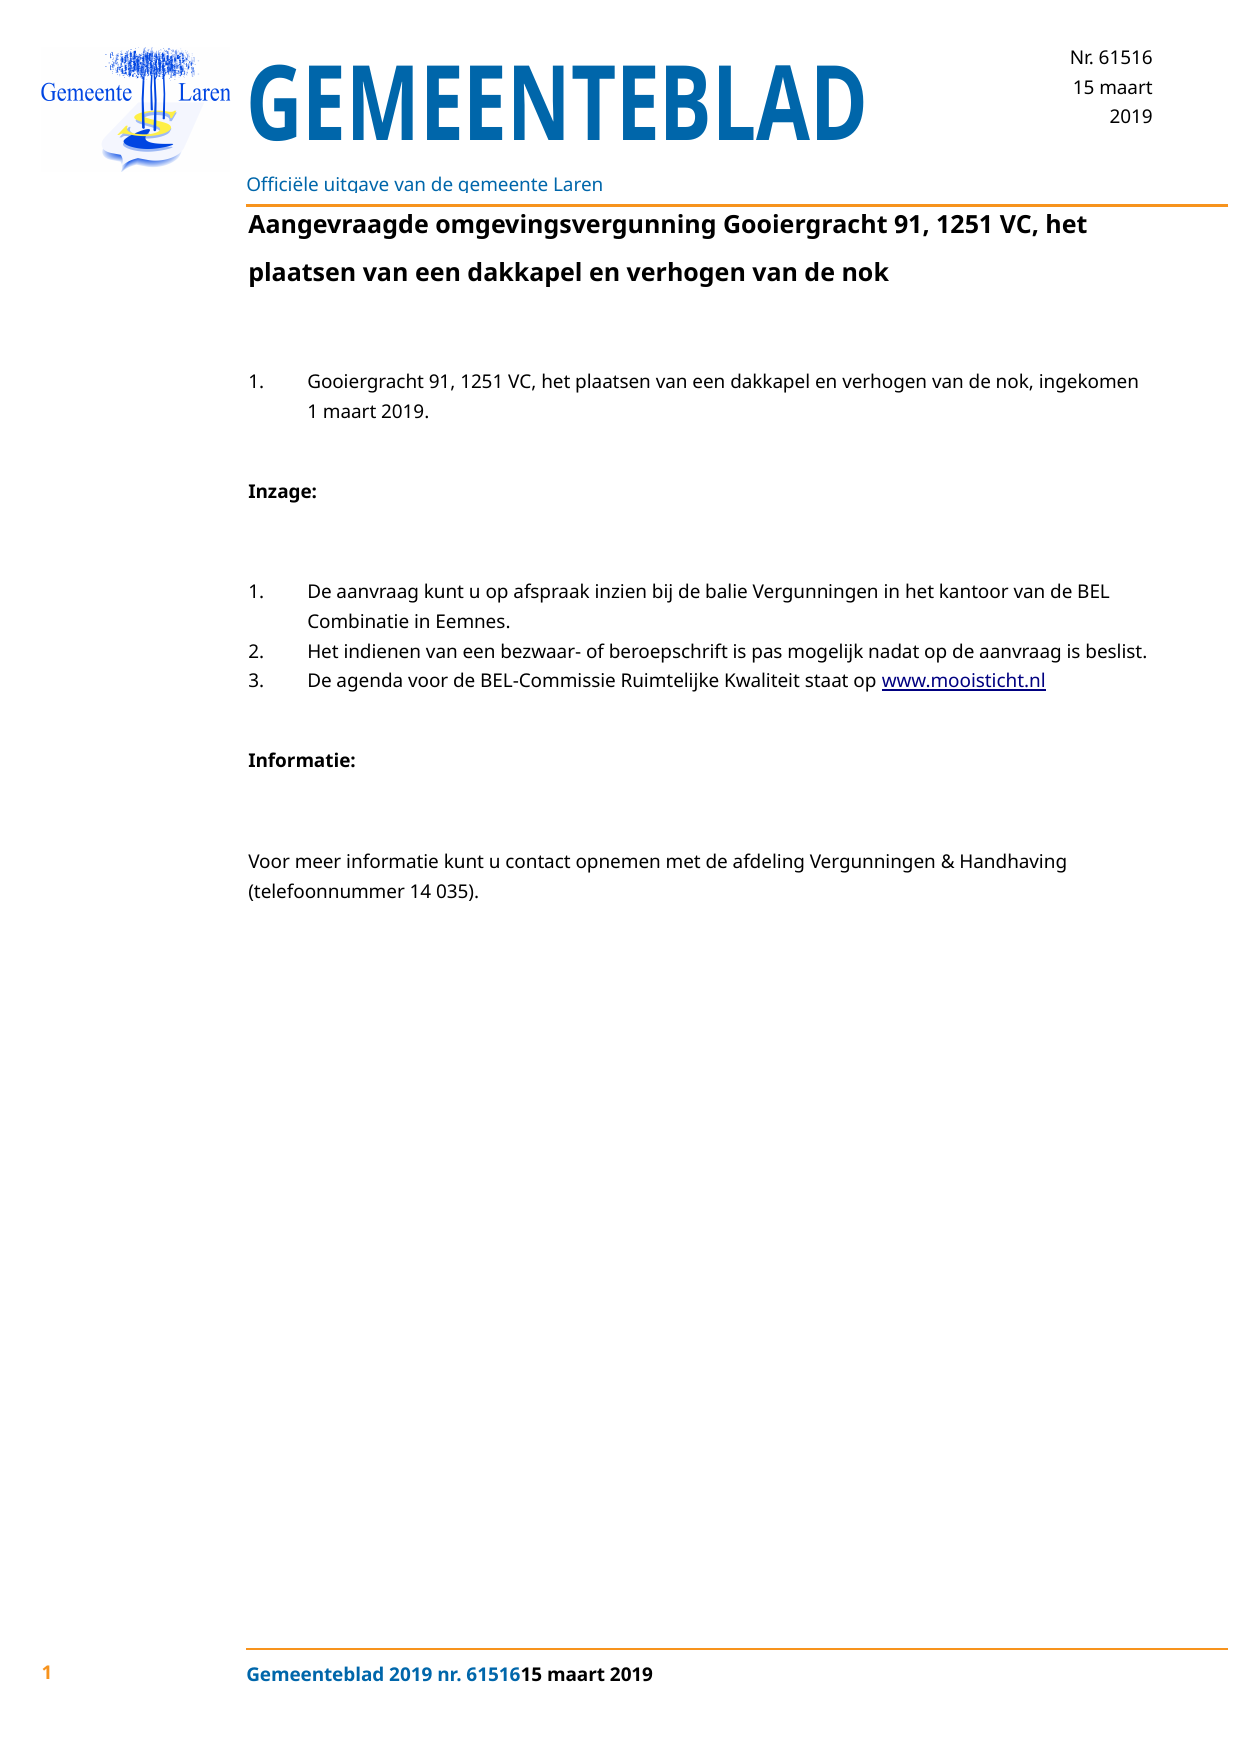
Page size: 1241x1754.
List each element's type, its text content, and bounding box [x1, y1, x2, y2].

picture [41, 47, 231, 172]
list Gooiergracht 91, 1251 VC, het plaatsen van een dakkapel en verhogen van de nok, ingekomen 1 maart 2019. [248, 368, 1152, 424]
text Voor meer informatie kunt u contact opnemen met de afdeling Vergunningen & Handhaving (telefoonnummer 14 035). [248, 848, 1152, 904]
list Het indienen van een bezwaar- of beroepschrift is pas mogelijk nadat op de aanvraag is beslist. [248, 638, 1152, 664]
list De agenda voor de BEL-Commissie Ruimtelijke Kwaliteit staat op www.mooisticht.nl [248, 667, 1152, 693]
text Informatie: [248, 747, 1152, 773]
text Aangevraagde omgevingsvergunning Gooiergracht 91, 1251 VC, het plaatsen van een dakkapel en verhogen van de nok [248, 207, 1152, 288]
list De aanvraag kunt u op afspraak inzien bij de balie Vergunningen in het kantoor van de BEL Combinatie in Eemnes. [248, 579, 1152, 634]
text Inzage: [248, 478, 1152, 504]
